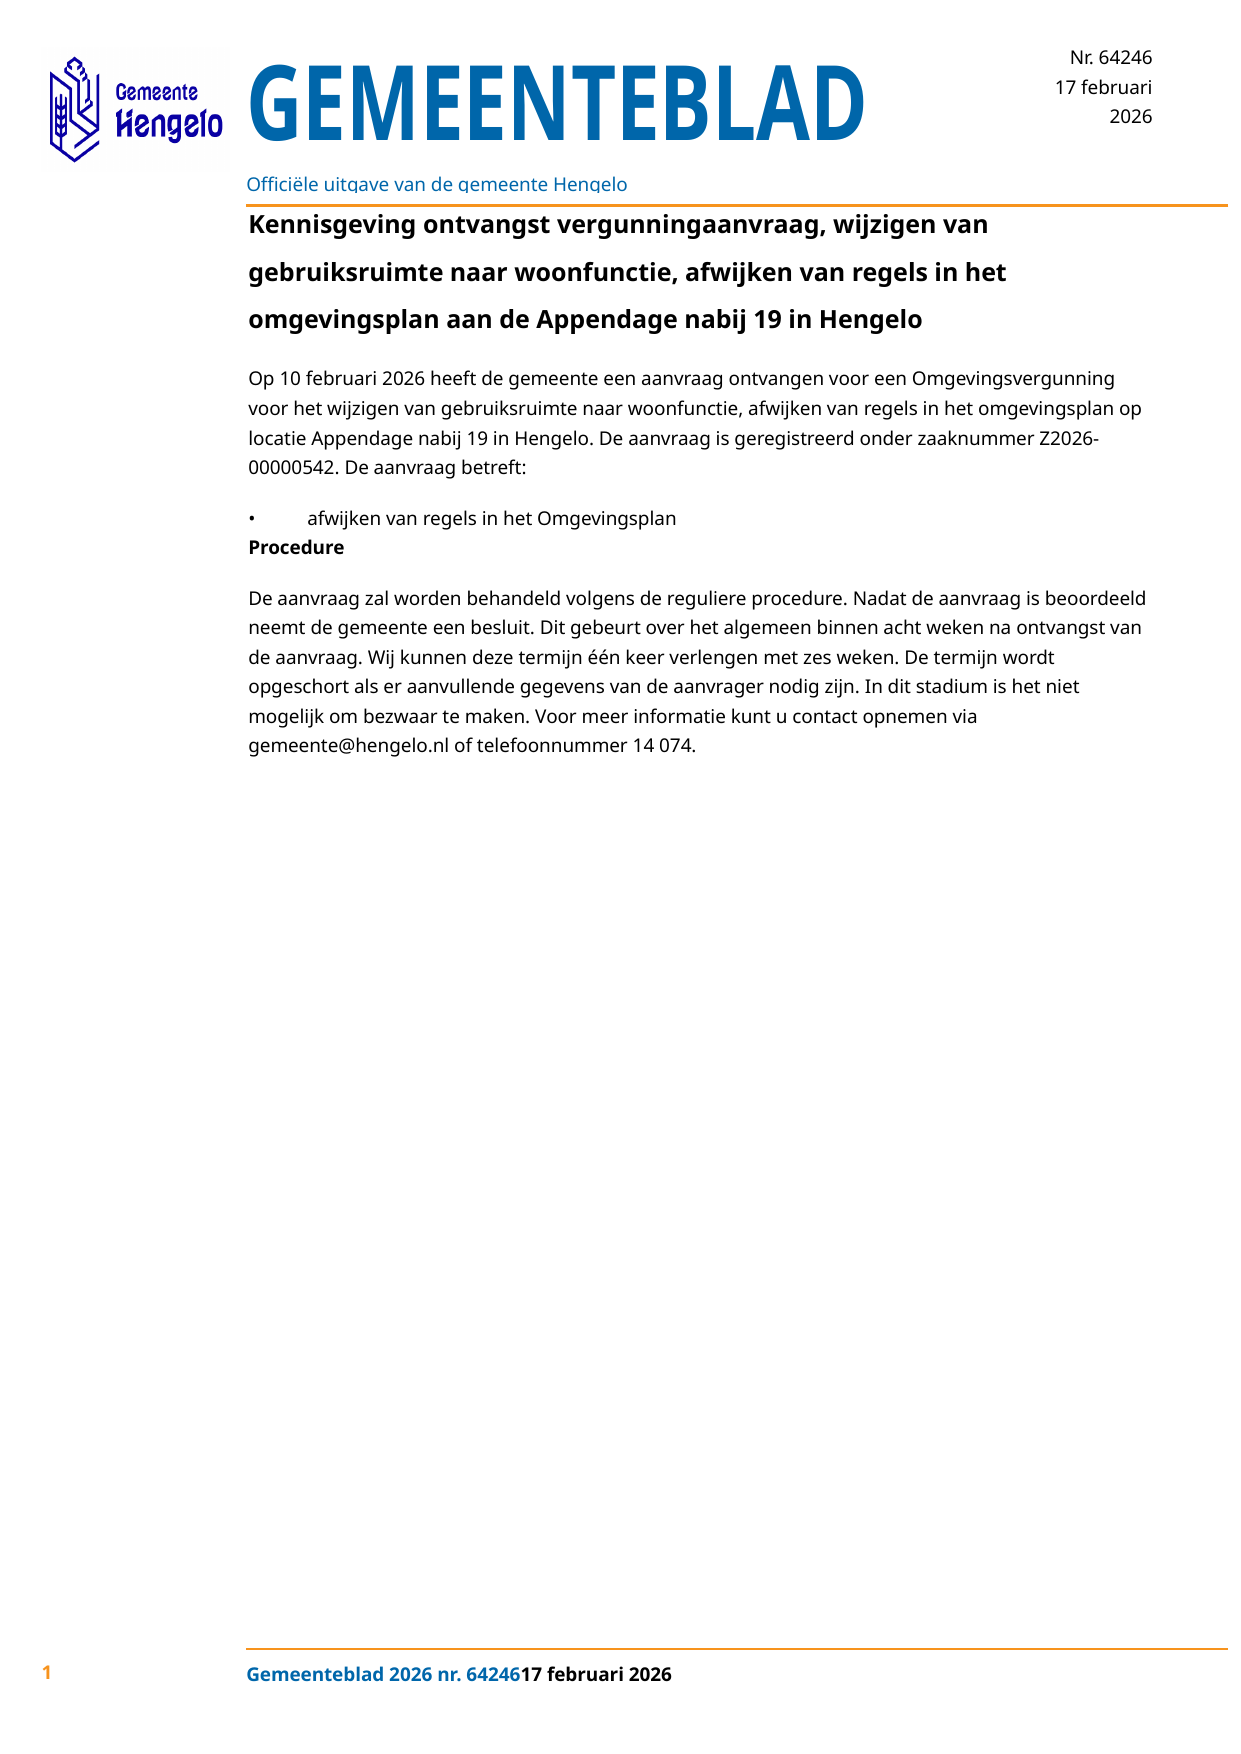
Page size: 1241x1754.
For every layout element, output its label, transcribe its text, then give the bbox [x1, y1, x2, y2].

list afwijken van regels in het Omgevingsplan [248, 505, 1152, 530]
text Op 10 februari 2026 heeft de gemeente een aanvraag ontvangen voor een Omgevingsvergunning voor het wijzigen van gebruiksruimte naar woonfunctie, afwijken van regels in het omgevingsplan op locatie Appendage nabij 19 in Hengelo. De aanvraag is geregistreerd onder zaaknummer Z2026-00000542. De aanvraag betreft: [248, 366, 1152, 480]
picture [41, 47, 231, 172]
text Procedure [248, 534, 1152, 560]
text Kennisgeving ontvangst vergunningaanvraag, wijzigen van gebruiksruimte naar woonfunctie, afwijken van regels in het omgevingsplan aan de Appendage nabij 19 in Hengelo [248, 207, 1152, 336]
text De aanvraag zal worden behandeld volgens de reguliere procedure. Nadat de aanvraag is beoordeeld neemt de gemeente een besluit. Dit gebeurt over het algemeen binnen acht weken na ontvangst van de aanvraag. Wij kunnen deze termijn één keer verlengen met zes weken. De termijn wordt opgeschort als er aanvullende gegevens van de aanvrager nodig zijn. In dit stadium is het niet mogelijk om bezwaar te maken. Voor meer informatie kunt u contact opnemen via gemeente@hengelo.nl of telefoonnummer 14 074. [248, 585, 1152, 758]
